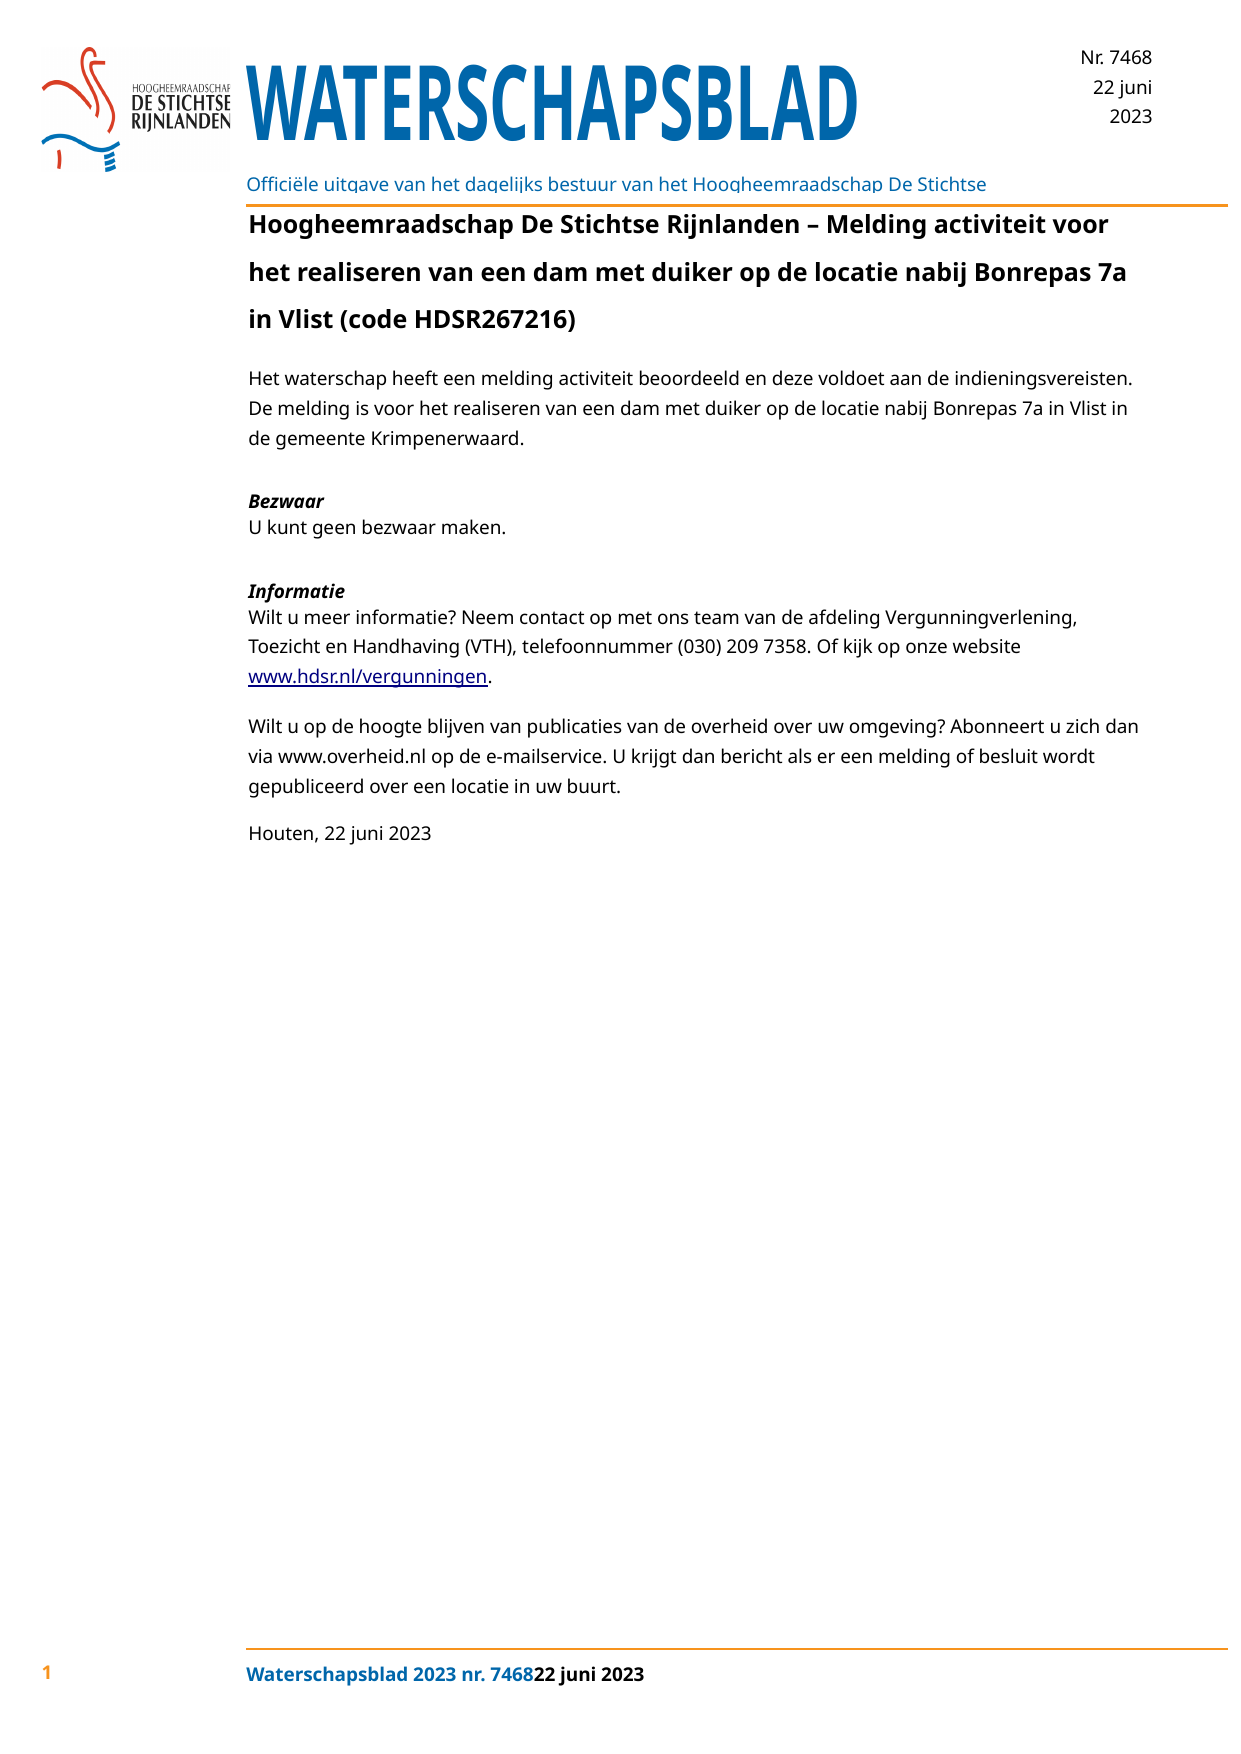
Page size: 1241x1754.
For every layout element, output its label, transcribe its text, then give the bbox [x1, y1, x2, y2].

text Wilt u op de hoogte blijven van publicaties van de overheid over uw omgeving? Abonneert u zich dan via www.overheid.nl op de e-mailservice. U krijgt dan bericht als er een melding of besluit wordt gepubliceerd over een locatie in uw buurt. [248, 714, 1152, 798]
text Hoogheemraadschap De Stichtse Rijnlanden – Melding activiteit voor het realiseren van een dam met duiker op de locatie nabij Bonrepas 7a in Vlist (code HDSR267216) [248, 207, 1152, 336]
text U kunt geen bezwaar maken. [248, 514, 1152, 540]
text Houten, 22 juni 2023 [248, 821, 1152, 846]
text Informatie [248, 578, 1152, 604]
text Wilt u meer informatie? Neem contact op met ons team van de afdeling Vergunningverlening, Toezicht en Handhaving (VTH), telefoonnummer (030) 209 7358. Of kijk op onze website www.hdsr.nl/vergunningen. [248, 604, 1152, 689]
text Bezwaar [248, 489, 1152, 514]
picture [41, 47, 231, 172]
text Het waterschap heeft een melding activiteit beoordeeld en deze voldoet aan de indieningsvereisten. De melding is voor het realiseren van een dam met duiker op de locatie nabij Bonrepas 7a in Vlist in de gemeente Krimpenerwaard. [248, 366, 1152, 450]
